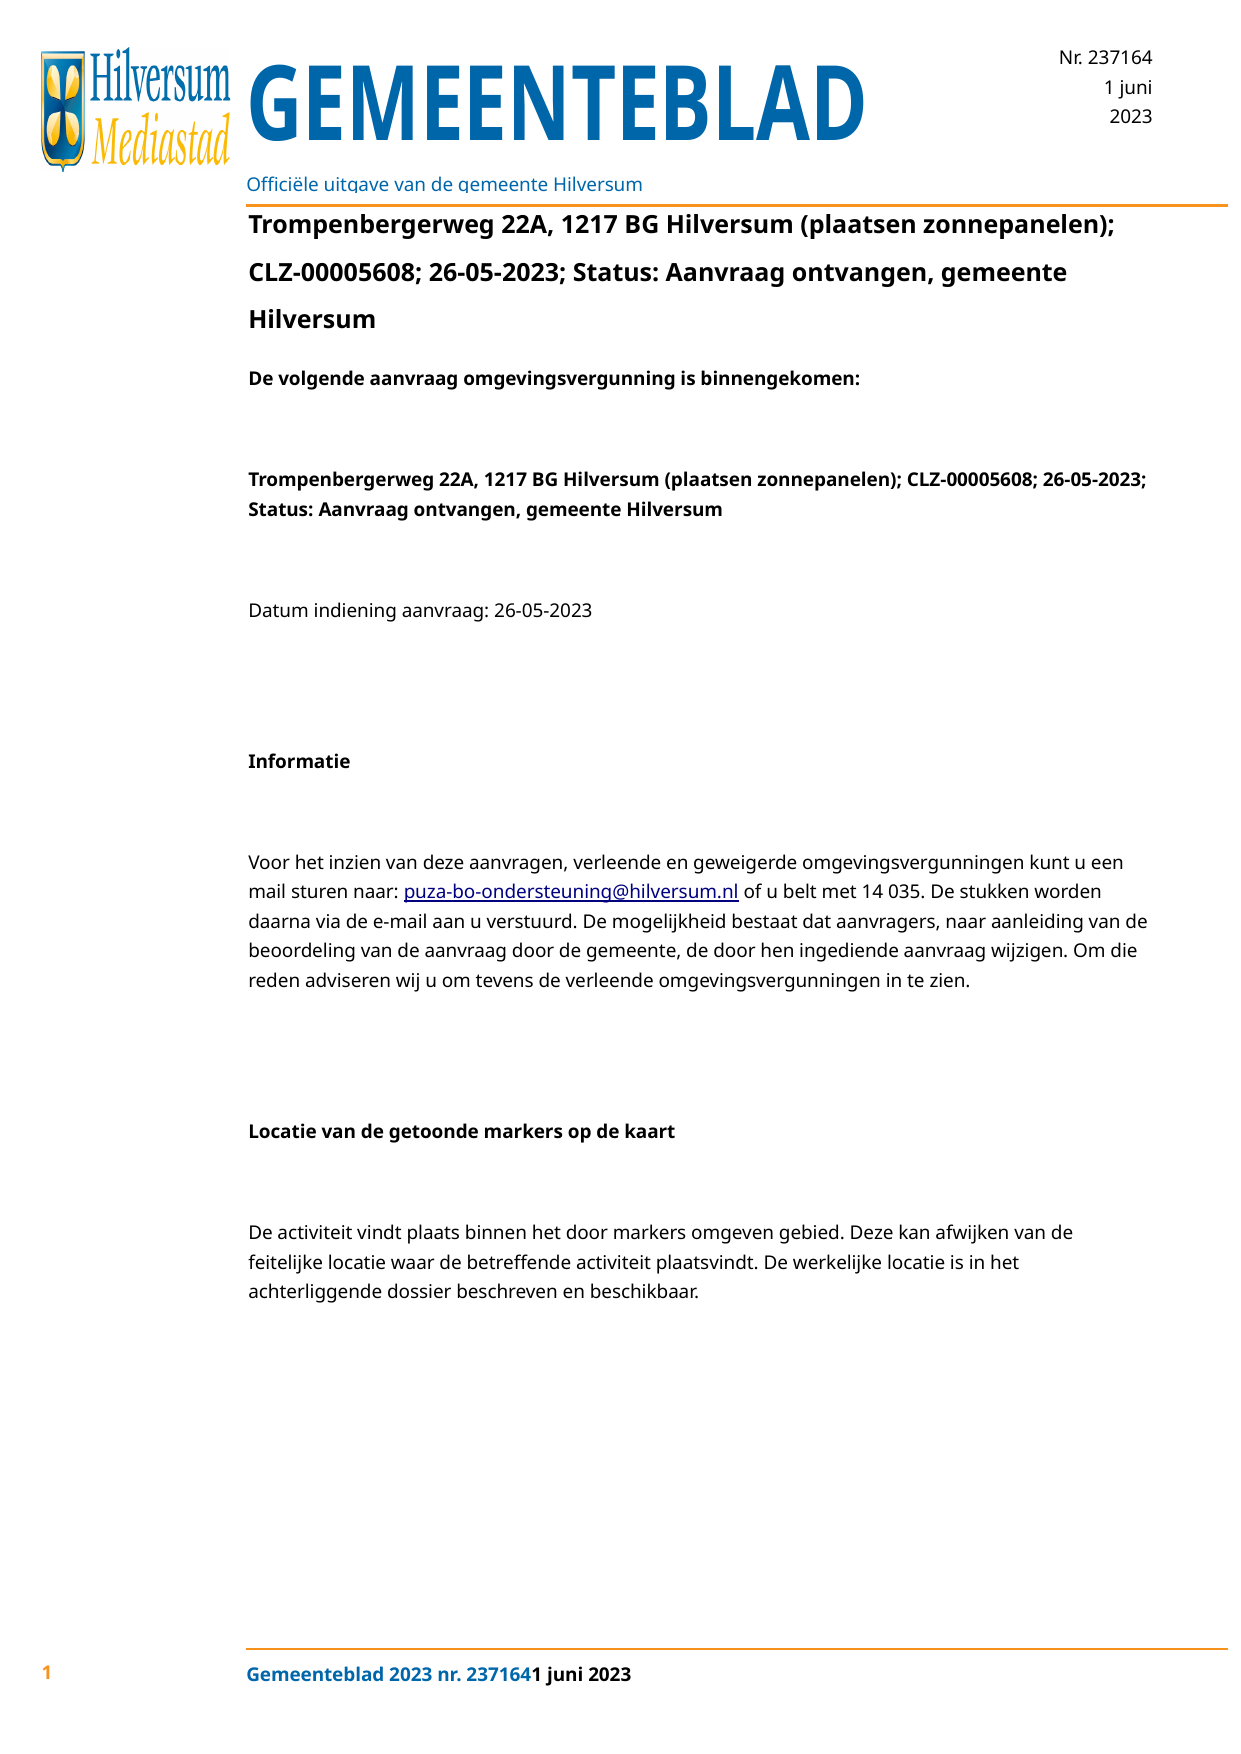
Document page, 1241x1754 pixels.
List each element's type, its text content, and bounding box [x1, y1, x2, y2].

text Locatie van de getoonde markers op de kaart [248, 1118, 1152, 1144]
text Datum indiening aanvraag: 26-05-2023 [248, 597, 1152, 622]
text De volgende aanvraag omgevingsvergunning is binnengekomen: [248, 366, 1152, 391]
text Voor het inzien van deze aanvragen, verleende en geweigerde omgevingsvergunningen kunt u een mail sturen naar: puza-bo-ondersteuning@hilversum.nl of u belt met 14 035. De stukken worden daarna via de e-mail aan u verstuurd. De mogelijkheid bestaat dat aanvragers, naar aanleiding van de beoordeling van de aanvraag door de gemeente, de door hen ingediende aanvraag wijzigen. Om die reden adviseren wij u om tevens de verleende omgevingsvergunningen in te zien. [248, 849, 1152, 993]
text Informatie [248, 748, 1152, 774]
text De activiteit vindt plaats binnen het door markers omgeven gebied. Deze kan afwijken van de feitelijke locatie waar de betreffende activiteit plaatsvindt. De werkelijke locatie is in het achterliggende dossier beschreven en beschikbaar. [248, 1219, 1152, 1304]
picture [41, 47, 231, 172]
text Trompenbergerweg 22A, 1217 BG Hilversum (plaatsen zonnepanelen); CLZ-00005608; 26-05-2023; Status: Aanvraag ontvangen, gemeente Hilversum [248, 466, 1152, 522]
text Trompenbergerweg 22A, 1217 BG Hilversum (plaatsen zonnepanelen); CLZ-00005608; 26-05-2023; Status: Aanvraag ontvangen, gemeente Hilversum [248, 207, 1152, 336]
